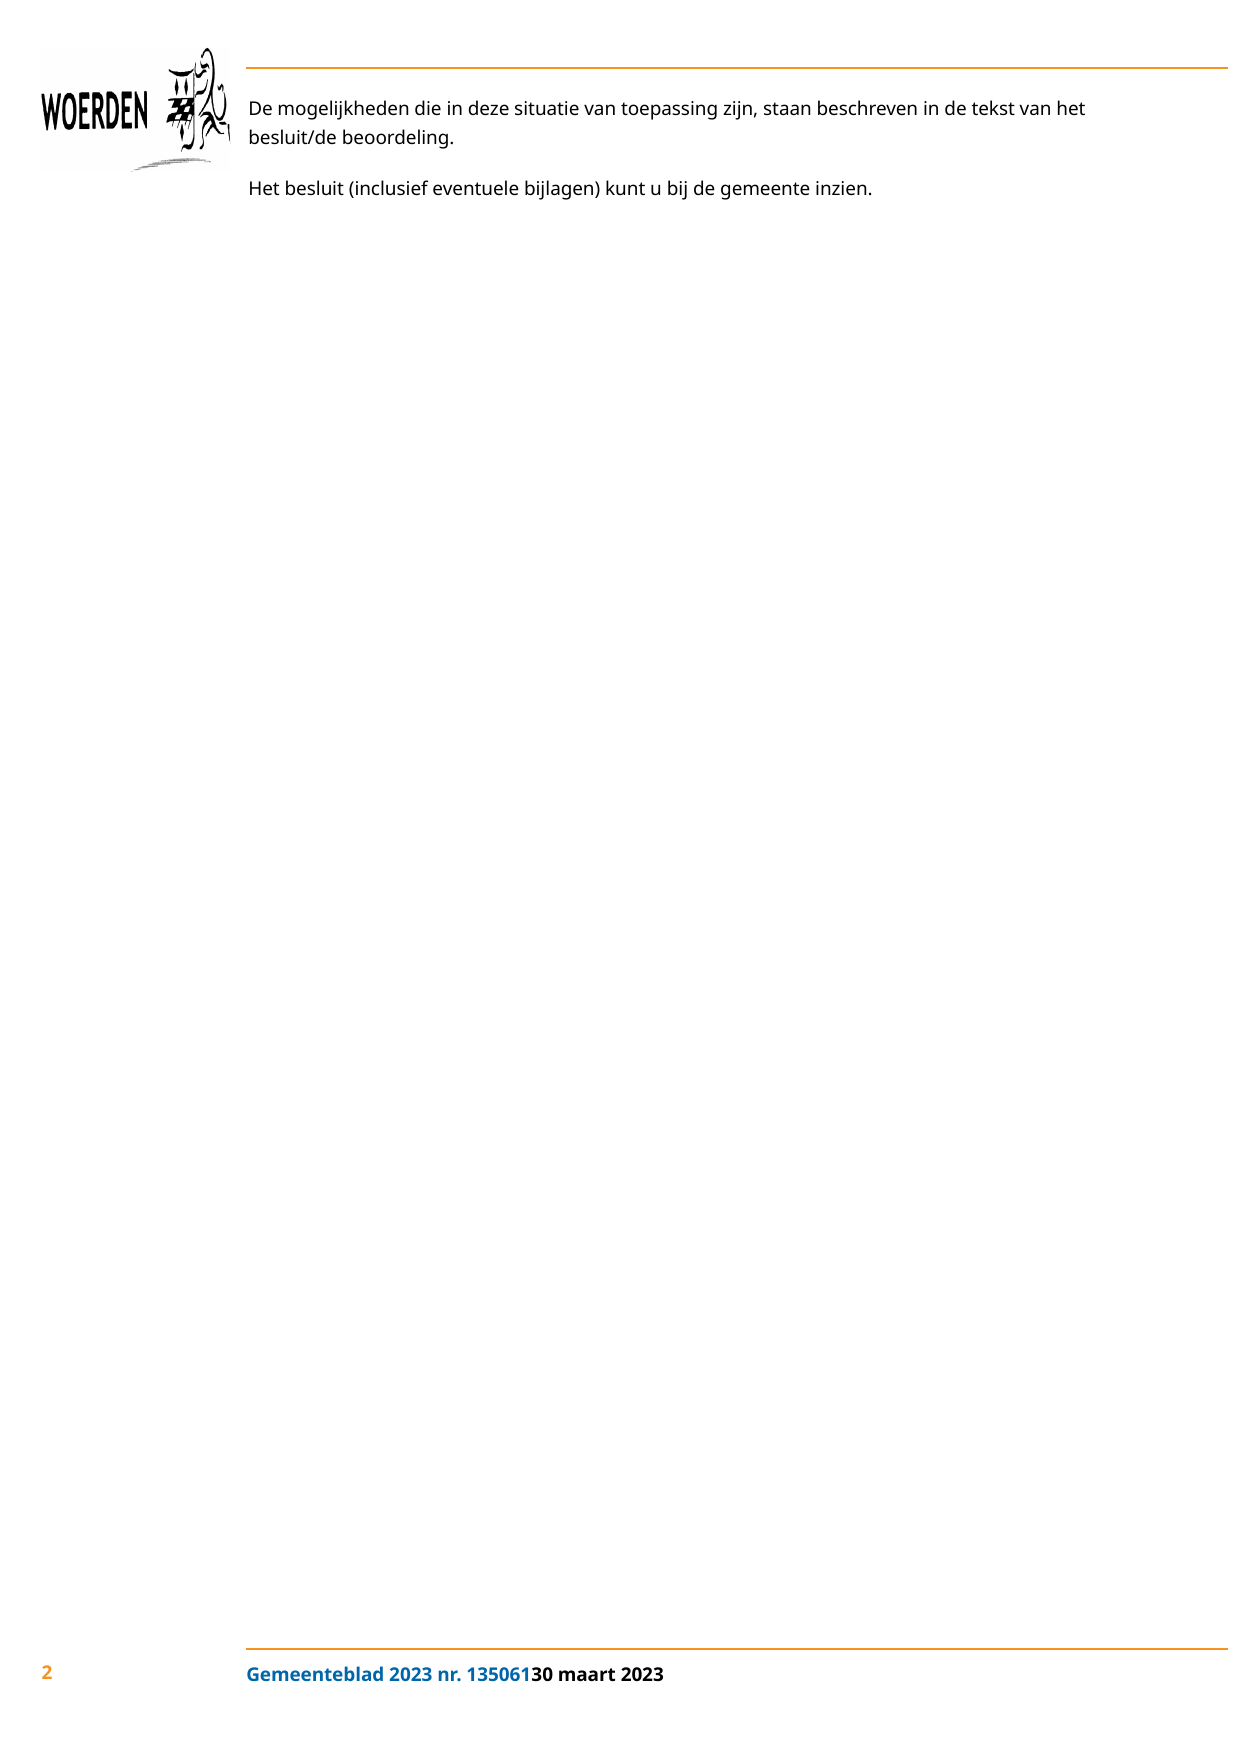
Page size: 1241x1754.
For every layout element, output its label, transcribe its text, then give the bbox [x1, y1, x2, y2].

text De mogelijkheden die in deze situatie van toepassing zijn, staan beschreven in de tekst van het besluit/de beoordeling. [248, 95, 1152, 150]
picture [41, 47, 231, 172]
text Het besluit (inclusief eventuele bijlagen) kunt u bij de gemeente inzien. [248, 175, 1152, 201]
